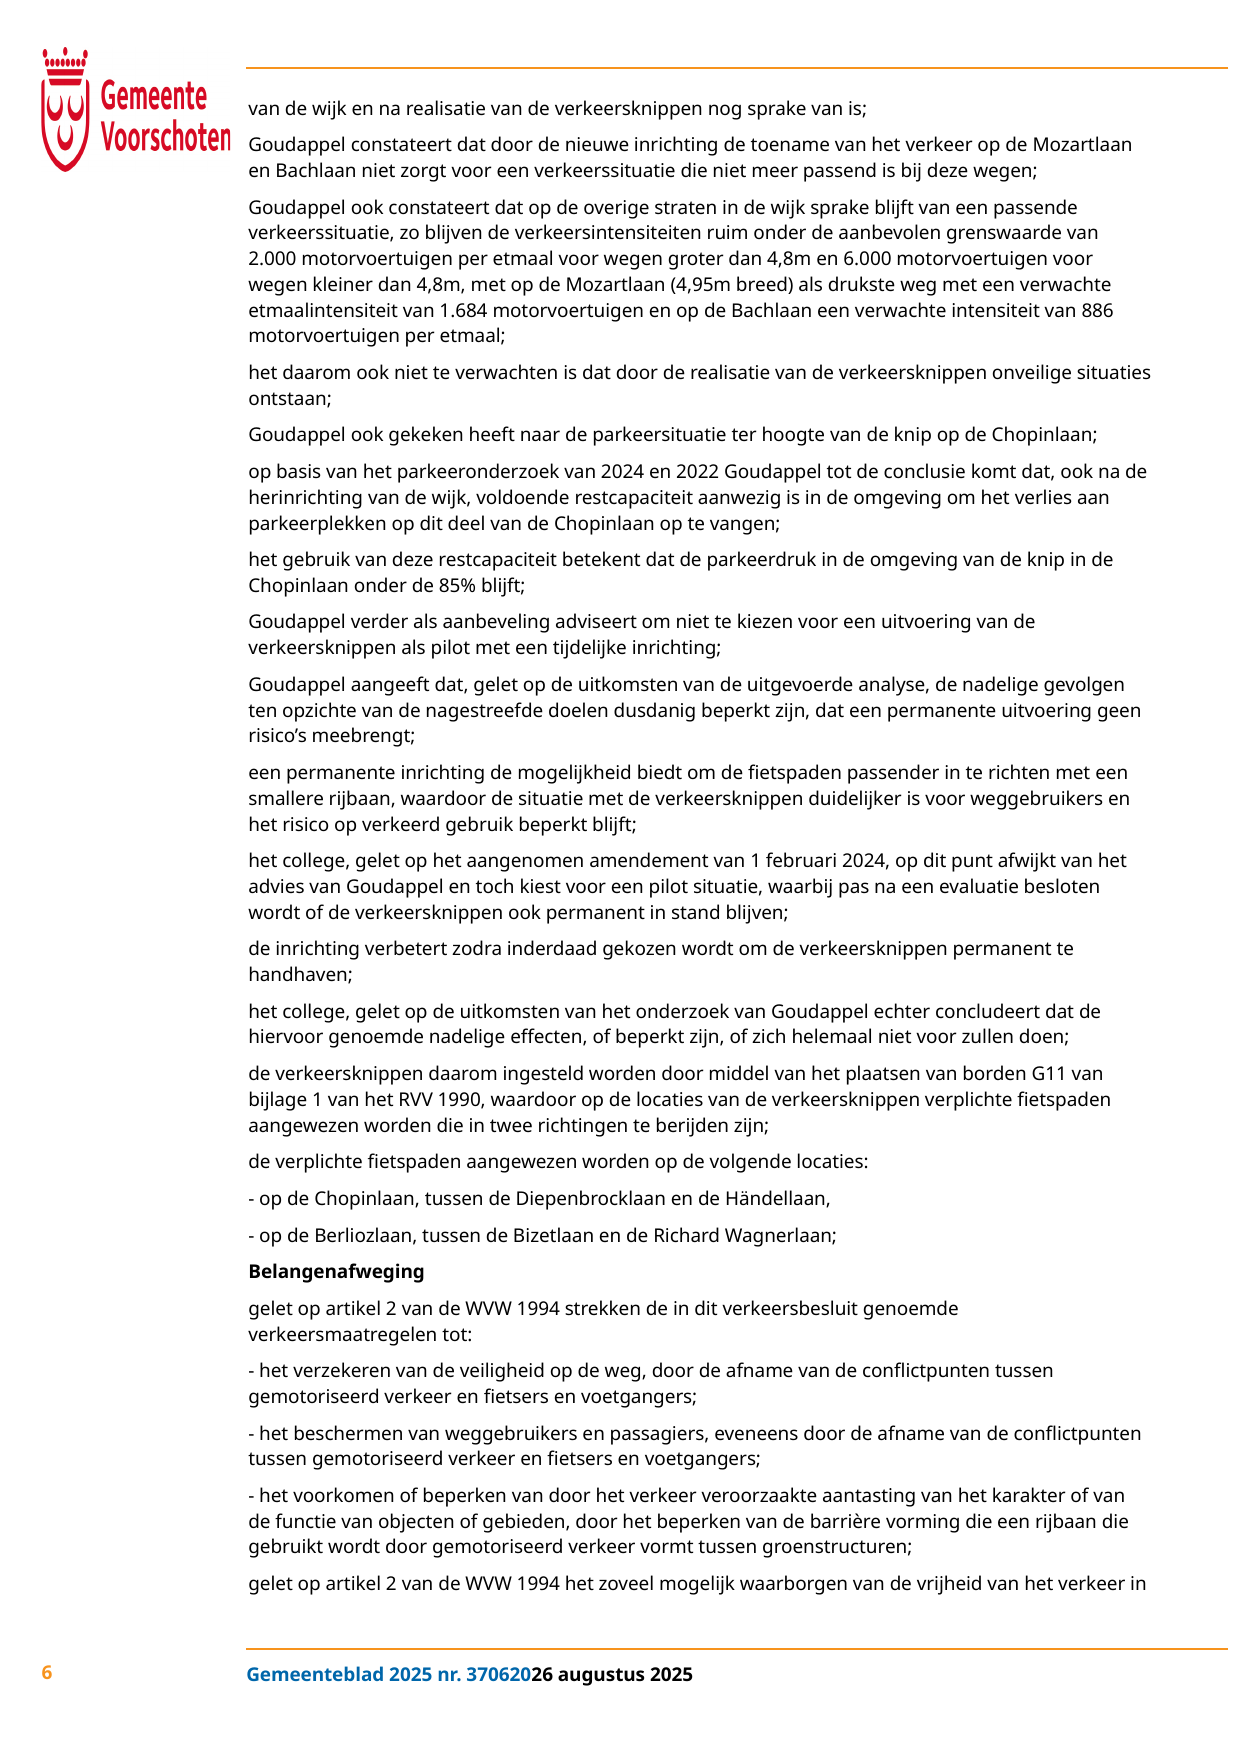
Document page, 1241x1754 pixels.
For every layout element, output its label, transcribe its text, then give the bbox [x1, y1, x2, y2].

text van de wijk en na realisatie van de verkeersknippen nog sprake van is; [248, 95, 1152, 121]
text op basis van het parkeeronderzoek van 2024 en 2022 Goudappel tot de conclusie komt dat, ook na de herinrichting van de wijk, voldoende restcapaciteit aanwezig is in de omgeving om het verlies aan parkeerplekken op dit deel van de Chopinlaan op te vangen; [248, 458, 1152, 535]
text het college, gelet op het aangenomen amendement van 1 februari 2024, op dit punt afwijkt van het advies van Goudappel en toch kiest voor een pilot situatie, waarbij pas na een evaluatie besloten wordt of de verkeersknippen ook permanent in stand blijven; [248, 847, 1152, 924]
text Goudappel ook gekeken heeft naar de parkeersituatie ter hoogte van de knip op de Chopinlaan; [248, 422, 1152, 447]
text Goudappel constateert dat door de nieuwe inrichting de toename van het verkeer op de Mozartlaan en Bachlaan niet zorgt voor een verkeerssituatie die niet meer passend is bij deze wegen; [248, 131, 1152, 183]
text Goudappel aangeeft dat, gelet op de uitkomsten van de uitgevoerde analyse, de nadelige gevolgen ten opzichte van de nagestreefde doelen dusdanig beperkt zijn, dat een permanente uitvoering geen risico’s meebrengt; [248, 671, 1152, 748]
text de inrichting verbetert zodra inderdaad gekozen wordt om de verkeersknippen permanent te handhaven; [248, 936, 1152, 987]
text - op de Berliozlaan, tussen de Bizetlaan en de Richard Wagnerlaan; [248, 1222, 1152, 1247]
text gelet op artikel 2 van de WVW 1994 het zoveel mogelijk waarborgen van de vrijheid van het verkeer in [248, 1570, 1152, 1596]
text - het beschermen van weggebruikers en passagiers, eveneens door de afname van de conflictpunten tussen gemotoriseerd verkeer en fietsers en voetgangers; [248, 1420, 1152, 1471]
text Goudappel ook constateert dat op de overige straten in de wijk sprake blijft van een passende verkeerssituatie, zo blijven de verkeersintensiteiten ruim onder de aanbevolen grenswaarde van 2.000 motorvoertuigen per etmaal voor wegen groter dan 4,8m en 6.000 motorvoertuigen voor wegen kleiner dan 4,8m, met op de Mozartlaan (4,95m breed) als drukste weg met een verwachte etmaalintensiteit van 1.684 motorvoertuigen en op de Bachlaan een verwachte intensiteit van 886 motorvoertuigen per etmaal; [248, 194, 1152, 348]
text het daarom ook niet te verwachten is dat door de realisatie van de verkeersknippen onveilige situaties ontstaan; [248, 359, 1152, 411]
text een permanente inrichting de mogelijkheid biedt om de fietspaden passender in te richten met een smallere rijbaan, waardoor de situatie met de verkeersknippen duidelijker is voor weggebruikers en het risico op verkeerd gebruik beperkt blijft; [248, 759, 1152, 836]
text - het verzekeren van de veiligheid op de weg, door de afname van de conflictpunten tussen gemotoriseerd verkeer en fietsers en voetgangers; [248, 1357, 1152, 1409]
text gelet op artikel 2 van de WVW 1994 strekken de in dit verkeersbesluit genoemde verkeersmaatregelen tot: [248, 1295, 1152, 1347]
text de verplichte fietspaden aangewezen worden op de volgende locaties: [248, 1148, 1152, 1174]
text de verkeersknippen daarom ingesteld worden door middel van het plaatsen van borden G11 van bijlage 1 van het RVV 1990, waardoor op de locaties van de verkeersknippen verplichte fietspaden aangewezen worden die in twee richtingen te berijden zijn; [248, 1060, 1152, 1137]
picture [41, 47, 231, 172]
text het college, gelet op de uitkomsten van het onderzoek van Goudappel echter concludeert dat de hiervoor genoemde nadelige effecten, of beperkt zijn, of zich helemaal niet voor zullen doen; [248, 998, 1152, 1049]
text Goudappel verder als aanbeveling adviseert om niet te kiezen voor een uitvoering van de verkeersknippen als pilot met een tijdelijke inrichting; [248, 609, 1152, 660]
text - het voorkomen of beperken van door het verkeer veroorzaakte aantasting van het karakter of van de functie van objecten of gebieden, door het beperken van de barrière vorming die een rijbaan die gebruikt wordt door gemotoriseerd verkeer vormt tussen groenstructuren; [248, 1482, 1152, 1559]
text het gebruik van deze restcapaciteit betekent dat de parkeerdruk in de omgeving van de knip in de Chopinlaan onder de 85% blijft; [248, 546, 1152, 598]
text Belangenafweging [248, 1258, 1152, 1284]
text - op de Chopinlaan, tussen de Diepenbrocklaan en de Händellaan, [248, 1185, 1152, 1211]
